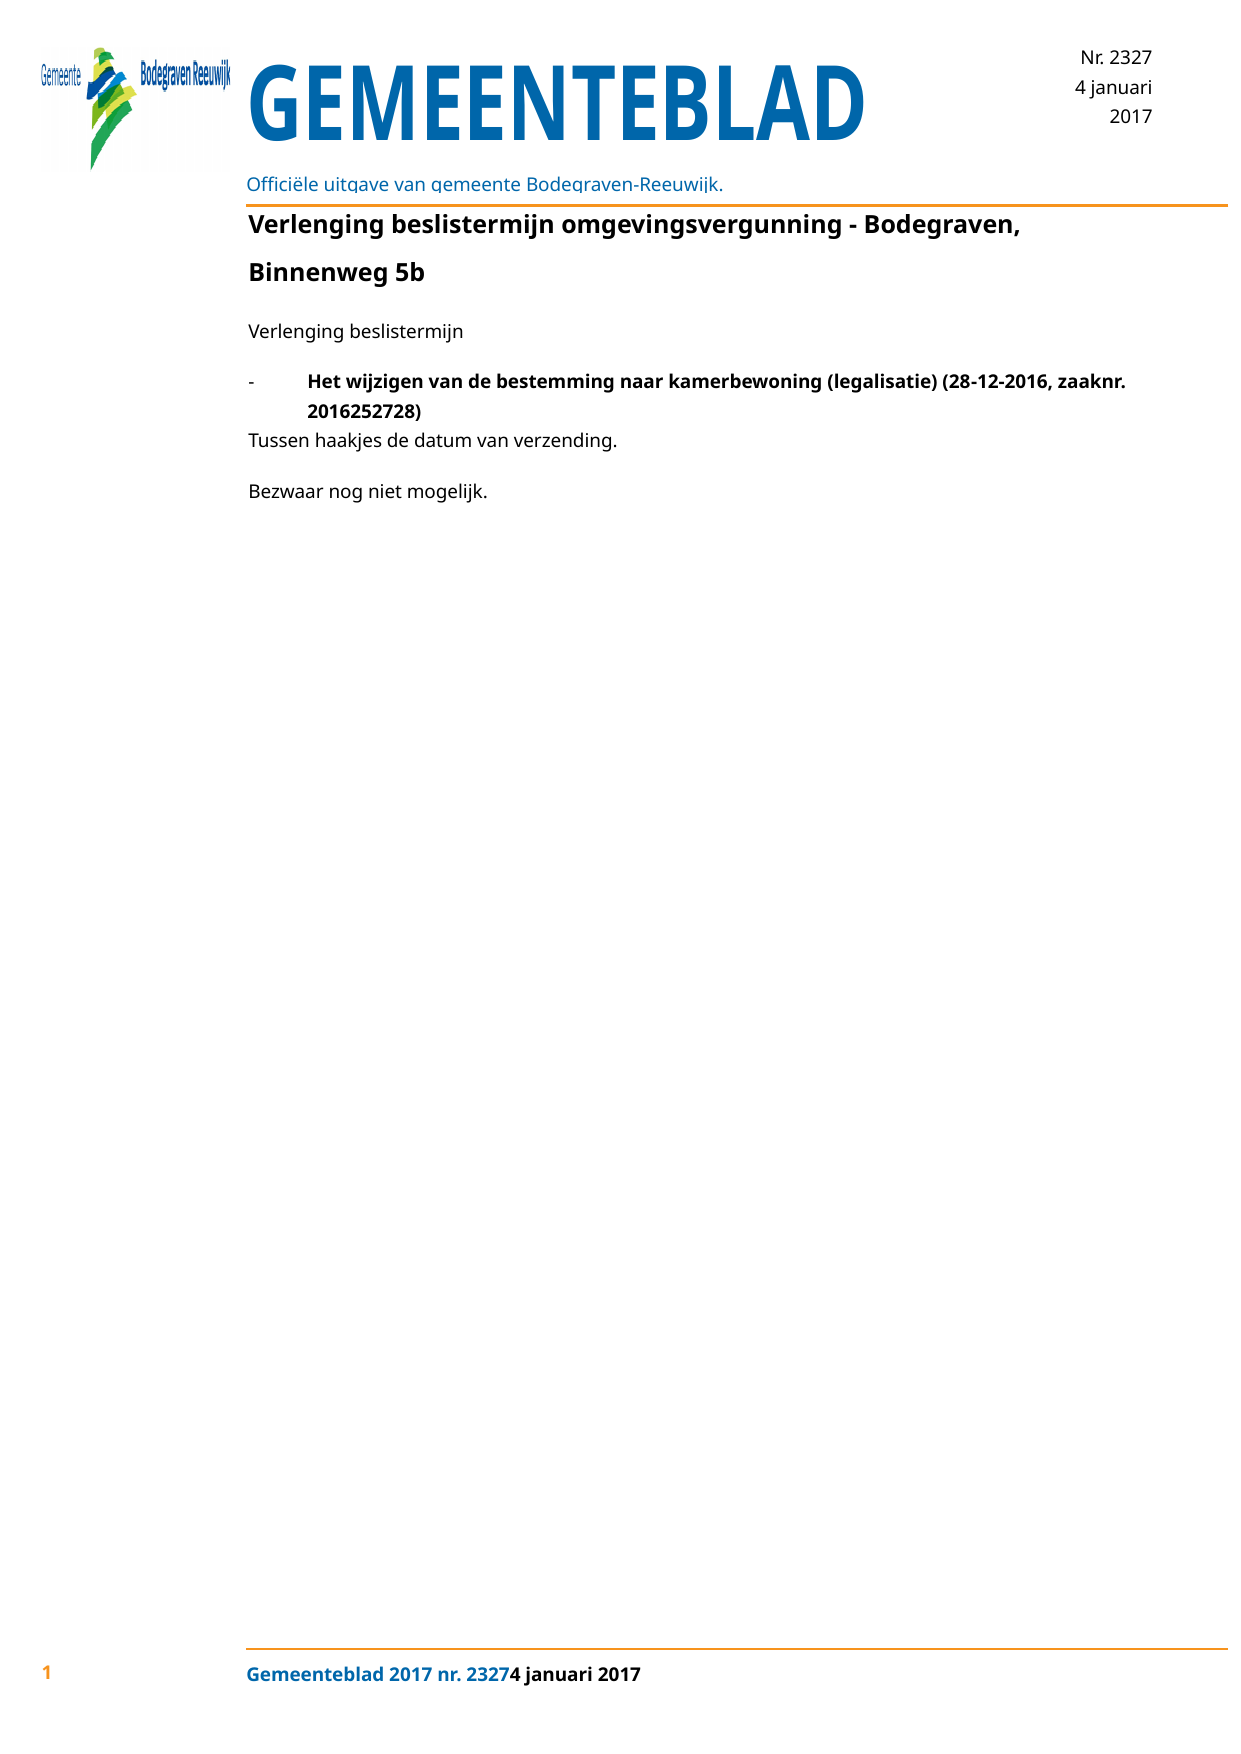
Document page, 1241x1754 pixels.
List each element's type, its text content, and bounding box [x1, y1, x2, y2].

picture [41, 47, 231, 172]
text Tussen haakjes de datum van verzending. [248, 427, 1152, 453]
list Het wijzigen van de bestemming naar kamerbewoning (legalisatie) (28‑12‑2016, zaaknr. 2016252728) [248, 368, 1152, 424]
text Bezwaar nog niet mogelijk. [248, 478, 1152, 504]
text Verlenging beslistermijn omgevingsvergunning - Bodegraven, Binnenweg 5b [248, 207, 1152, 288]
text Verlenging beslistermijn [248, 318, 1152, 344]
